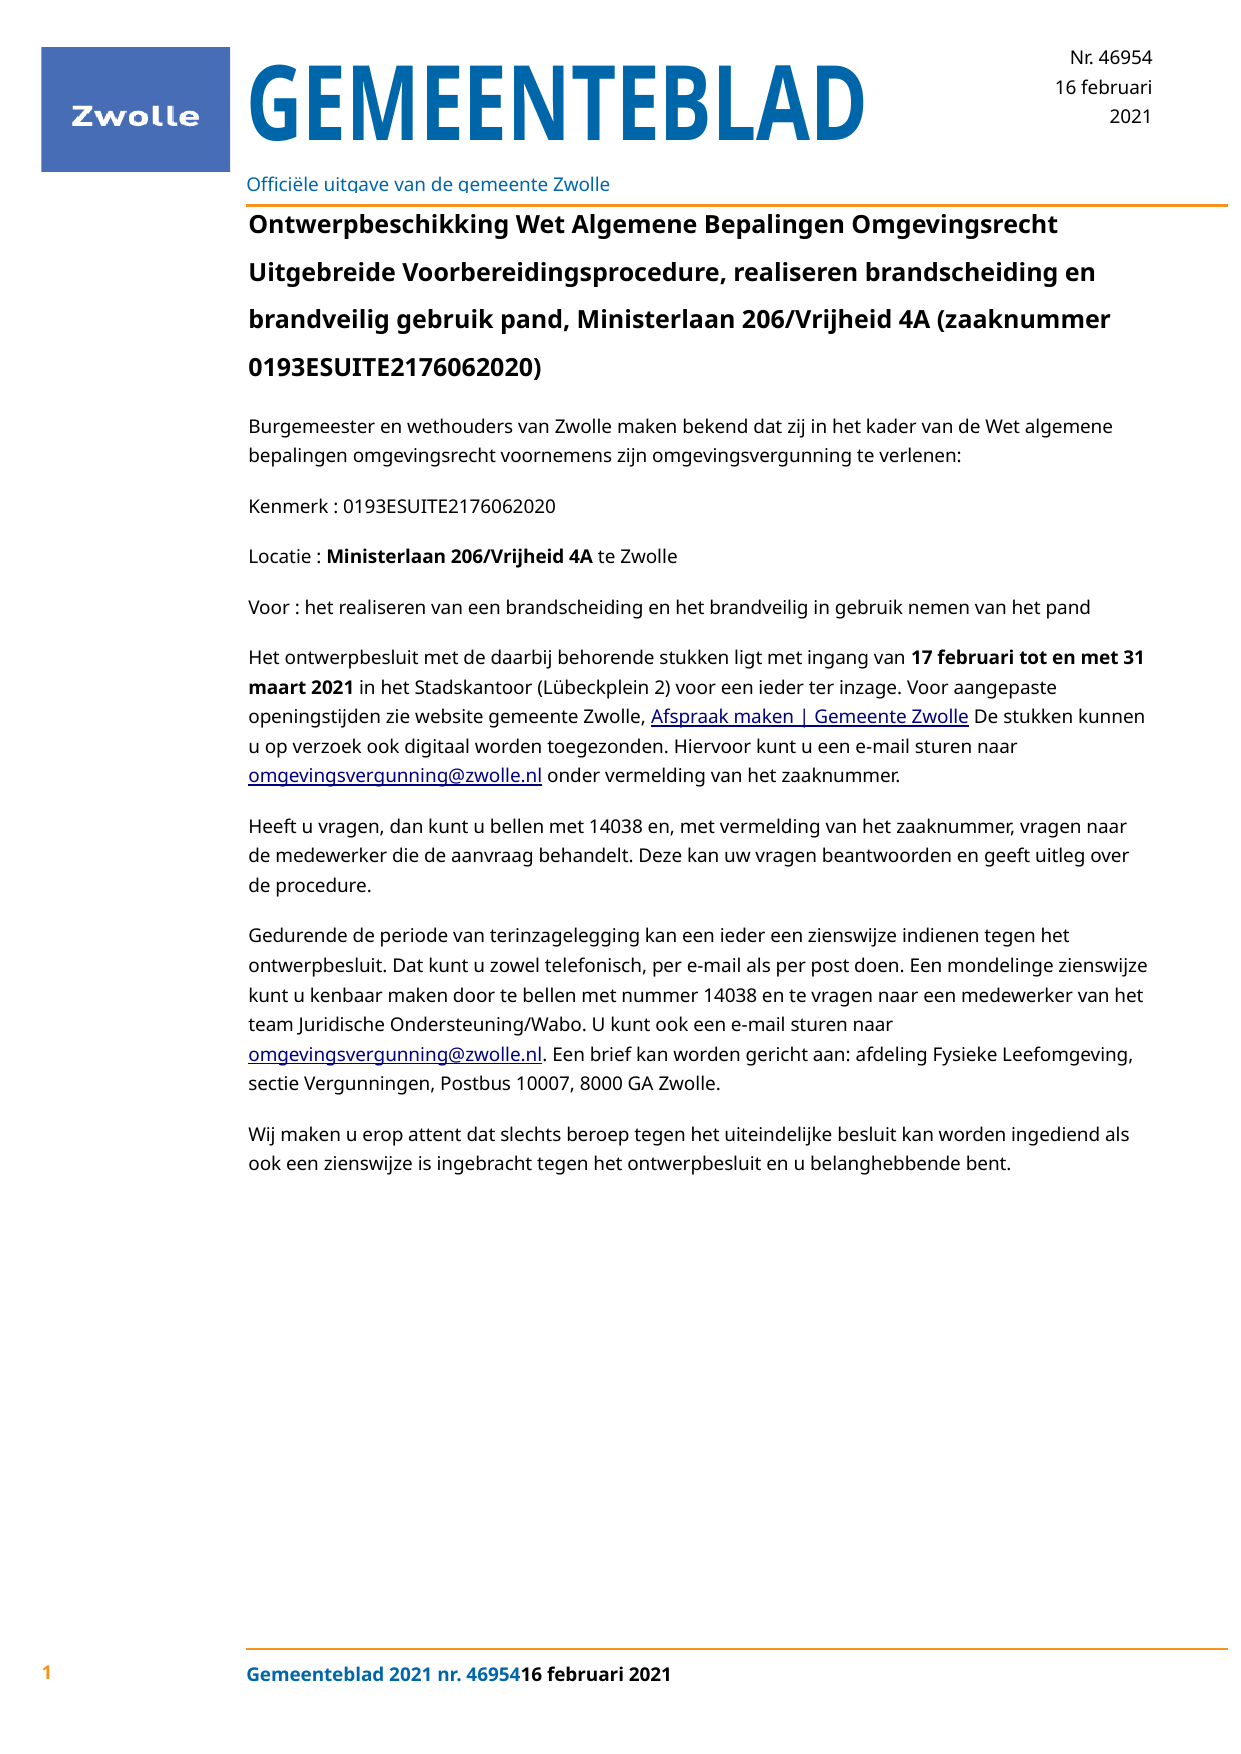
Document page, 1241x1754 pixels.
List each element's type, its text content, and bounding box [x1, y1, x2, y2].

text Kenmerk : 0193ESUITE2176062020 [248, 493, 1152, 519]
text Locatie : Ministerlaan 206/Vrijheid 4A te Zwolle [248, 543, 1152, 569]
text Wij maken u erop attent dat slechts beroep tegen het uiteindelijke besluit kan worden ingediend als ook een zienswijze is ingebracht tegen het ontwerpbesluit en u belanghebbende bent. [248, 1121, 1152, 1176]
text Burgemeester en wethouders van Zwolle maken bekend dat zij in het kader van de Wet algemene bepalingen omgevingsrecht voornemens zijn omgevingsvergunning te verlenen: [248, 413, 1152, 468]
text Gedurende de periode van terinzagelegging kan een ieder een zienswijze indienen tegen het ontwerpbesluit. Dat kunt u zowel telefonisch, per e-mail als per post doen. Een mondelinge zienswijze kunt u kenbaar maken door te bellen met nummer 14038 en te vragen naar een medewerker van het team Juridische Ondersteuning/Wabo. U kunt ook een e-mail sturen naar omgevingsvergunning@zwolle.nl. Een brief kan worden gericht aan: afdeling Fysieke Leefomgeving, sectie Vergunningen, Postbus 10007, 8000 GA Zwolle. [248, 923, 1152, 1096]
text Het ontwerpbesluit met de daarbij behorende stukken ligt met ingang van 17 februari tot en met 31 maart 2021 in het Stadskantoor (Lübeckplein 2) voor een ieder ter inzage. Voor aangepaste openingstijden zie website gemeente Zwolle, Afspraak maken | Gemeente Zwolle De stukken kunnen u op verzoek ook digitaal worden toegezonden. Hiervoor kunt u een e-mail sturen naar omgevingsvergunning@zwolle.nl onder vermelding van het zaaknummer. [248, 644, 1152, 788]
text Voor : het realiseren van een brandscheiding en het brandveilig in gebruik nemen van het pand [248, 594, 1152, 620]
text Ontwerpbeschikking Wet Algemene Bepalingen Omgevingsrecht Uitgebreide Voorbereidingsprocedure, realiseren brandscheiding en brandveilig gebruik pand, Ministerlaan 206/Vrijheid 4A (zaaknummer 0193ESUITE2176062020) [248, 207, 1152, 384]
picture [41, 47, 231, 172]
text Heeft u vragen, dan kunt u bellen met 14038 en, met vermelding van het zaaknummer, vragen naar de medewerker die de aanvraag behandelt. Deze kan uw vragen beantwoorden en geeft uitleg over de procedure. [248, 813, 1152, 898]
